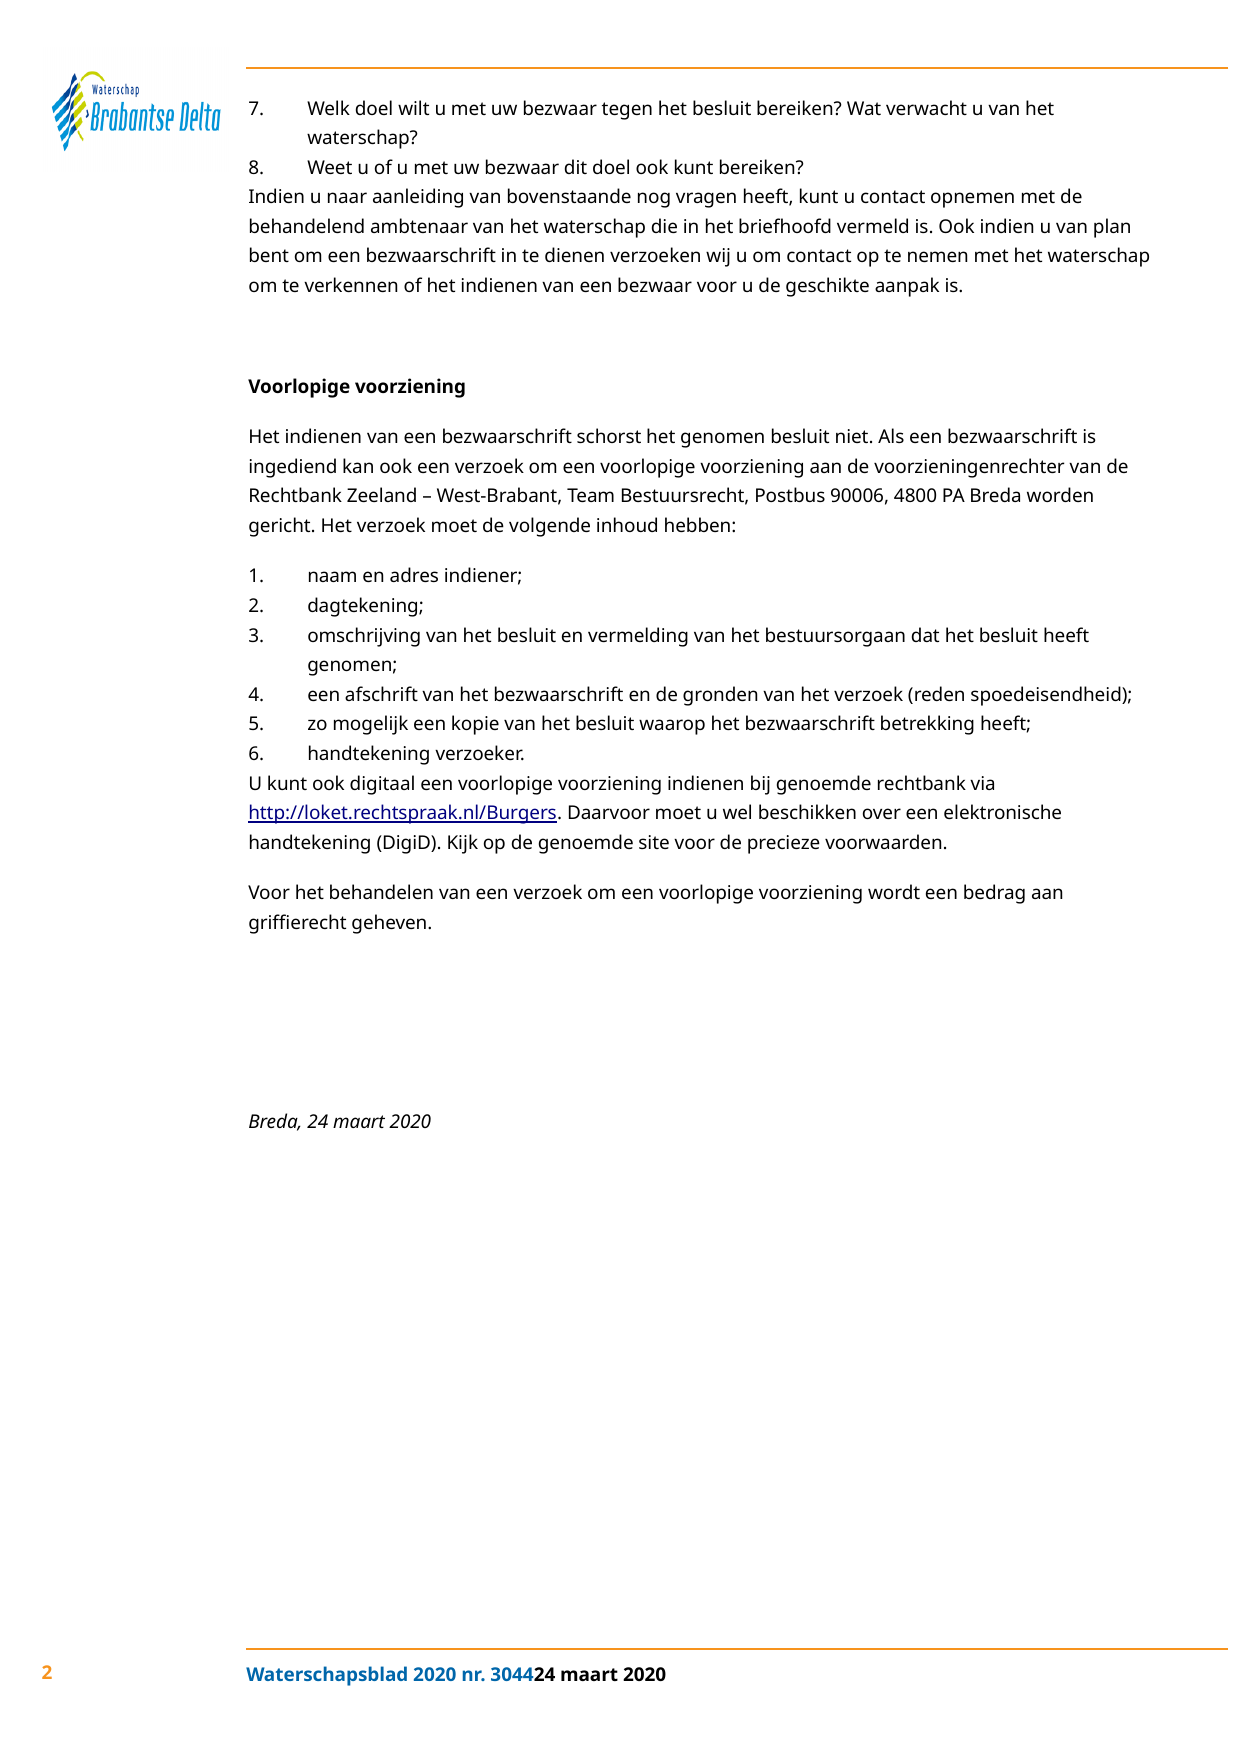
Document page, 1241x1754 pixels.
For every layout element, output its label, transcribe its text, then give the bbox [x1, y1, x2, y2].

list Welk doel wilt u met uw bezwaar tegen het besluit bereiken? Wat verwacht u van het waterschap? [248, 95, 1152, 150]
list een afschrift van het bezwaarschrift en de gronden van het verzoek (reden spoedeisendheid); [248, 681, 1152, 707]
text Voorlopige voorziening [248, 373, 1152, 399]
list zo mogelijk een kopie van het besluit waarop het bezwaarschrift betrekking heeft; [248, 711, 1152, 736]
list naam en adres indiener; [248, 563, 1152, 588]
text U kunt ook digitaal een voorlopige voorziening indienen bij genoemde rechtbank via http://loket.rechtspraak.nl/Burgers. Daarvoor moet u wel beschikken over een elektronische handtekening (DigiD). Kijk op de genoemde site voor de precieze voorwaarden. [248, 770, 1152, 855]
list omschrijving van het besluit en vermelding van het bestuursorgaan dat het besluit heeft genomen; [248, 622, 1152, 677]
text Breda, 24 maart 2020 [248, 1108, 1152, 1134]
list dagtekening; [248, 592, 1152, 618]
list Weet u of u met uw bezwaar dit doel ook kunt bereiken? [248, 154, 1152, 180]
text Indien u naar aanleiding van bovenstaande nog vragen heeft, kunt u contact opnemen met de behandelend ambtenaar van het waterschap die in het briefhoofd vermeld is. Ook indien u van plan bent om een bezwaarschrift in te dienen verzoeken wij u om contact op te nemen met het waterschap om te verkennen of het indienen van een bezwaar voor u de geschikte aanpak is. [248, 183, 1152, 298]
picture [41, 47, 231, 172]
text Voor het behandelen van een verzoek om een voorlopige voorziening wordt een bedrag aan griffierecht geheven. [248, 879, 1152, 935]
text Het indienen van een bezwaarschrift schorst het genomen besluit niet. Als een bezwaarschrift is ingediend kan ook een verzoek om een voorlopige voorziening aan de voorzieningenrechter van de Rechtbank Zeeland – West-Brabant, Team Bestuursrecht, Postbus 90006, 4800 PA Breda worden gericht. Het verzoek moet de volgende inhoud hebben: [248, 423, 1152, 538]
list handtekening verzoeker. [248, 740, 1152, 766]
